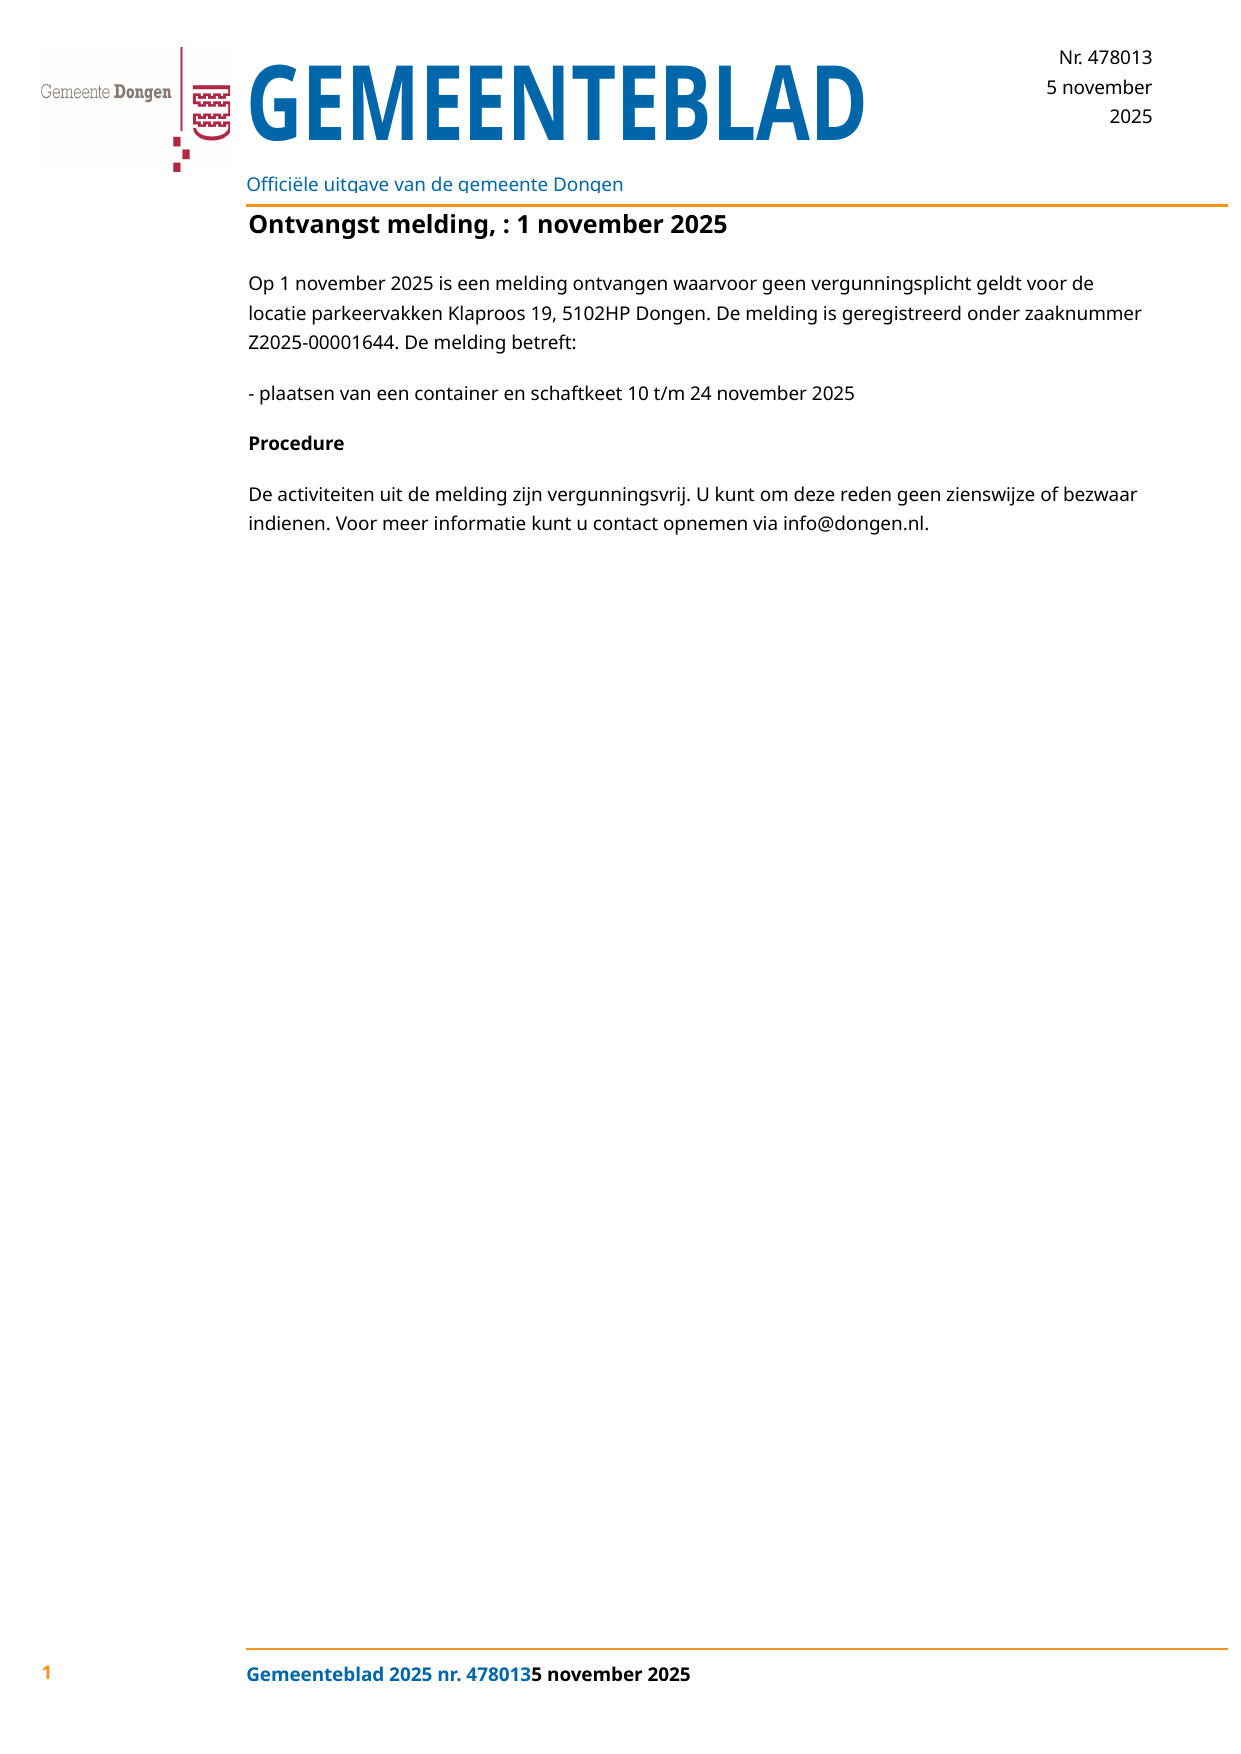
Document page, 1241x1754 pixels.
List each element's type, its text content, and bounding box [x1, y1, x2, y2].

picture [41, 47, 231, 172]
text De activiteiten uit de melding zijn vergunningsvrij. U kunt om deze reden geen zienswijze of bezwaar indienen. Voor meer informatie kunt u contact opnemen via info@dongen.nl. [248, 481, 1152, 536]
text Op 1 november 2025 is een melding ontvangen waarvoor geen vergunningsplicht geldt voor de locatie parkeervakken Klaproos 19, 5102HP Dongen. De melding is geregistreerd onder zaaknummer Z2025-00001644. De melding betreft: [248, 270, 1152, 355]
text Ontvangst melding, : 1 november 2025 [248, 207, 1152, 241]
text - plaatsen van een container en schaftkeet 10 t/m 24 november 2025 [248, 380, 1152, 406]
text Procedure [248, 430, 1152, 456]
